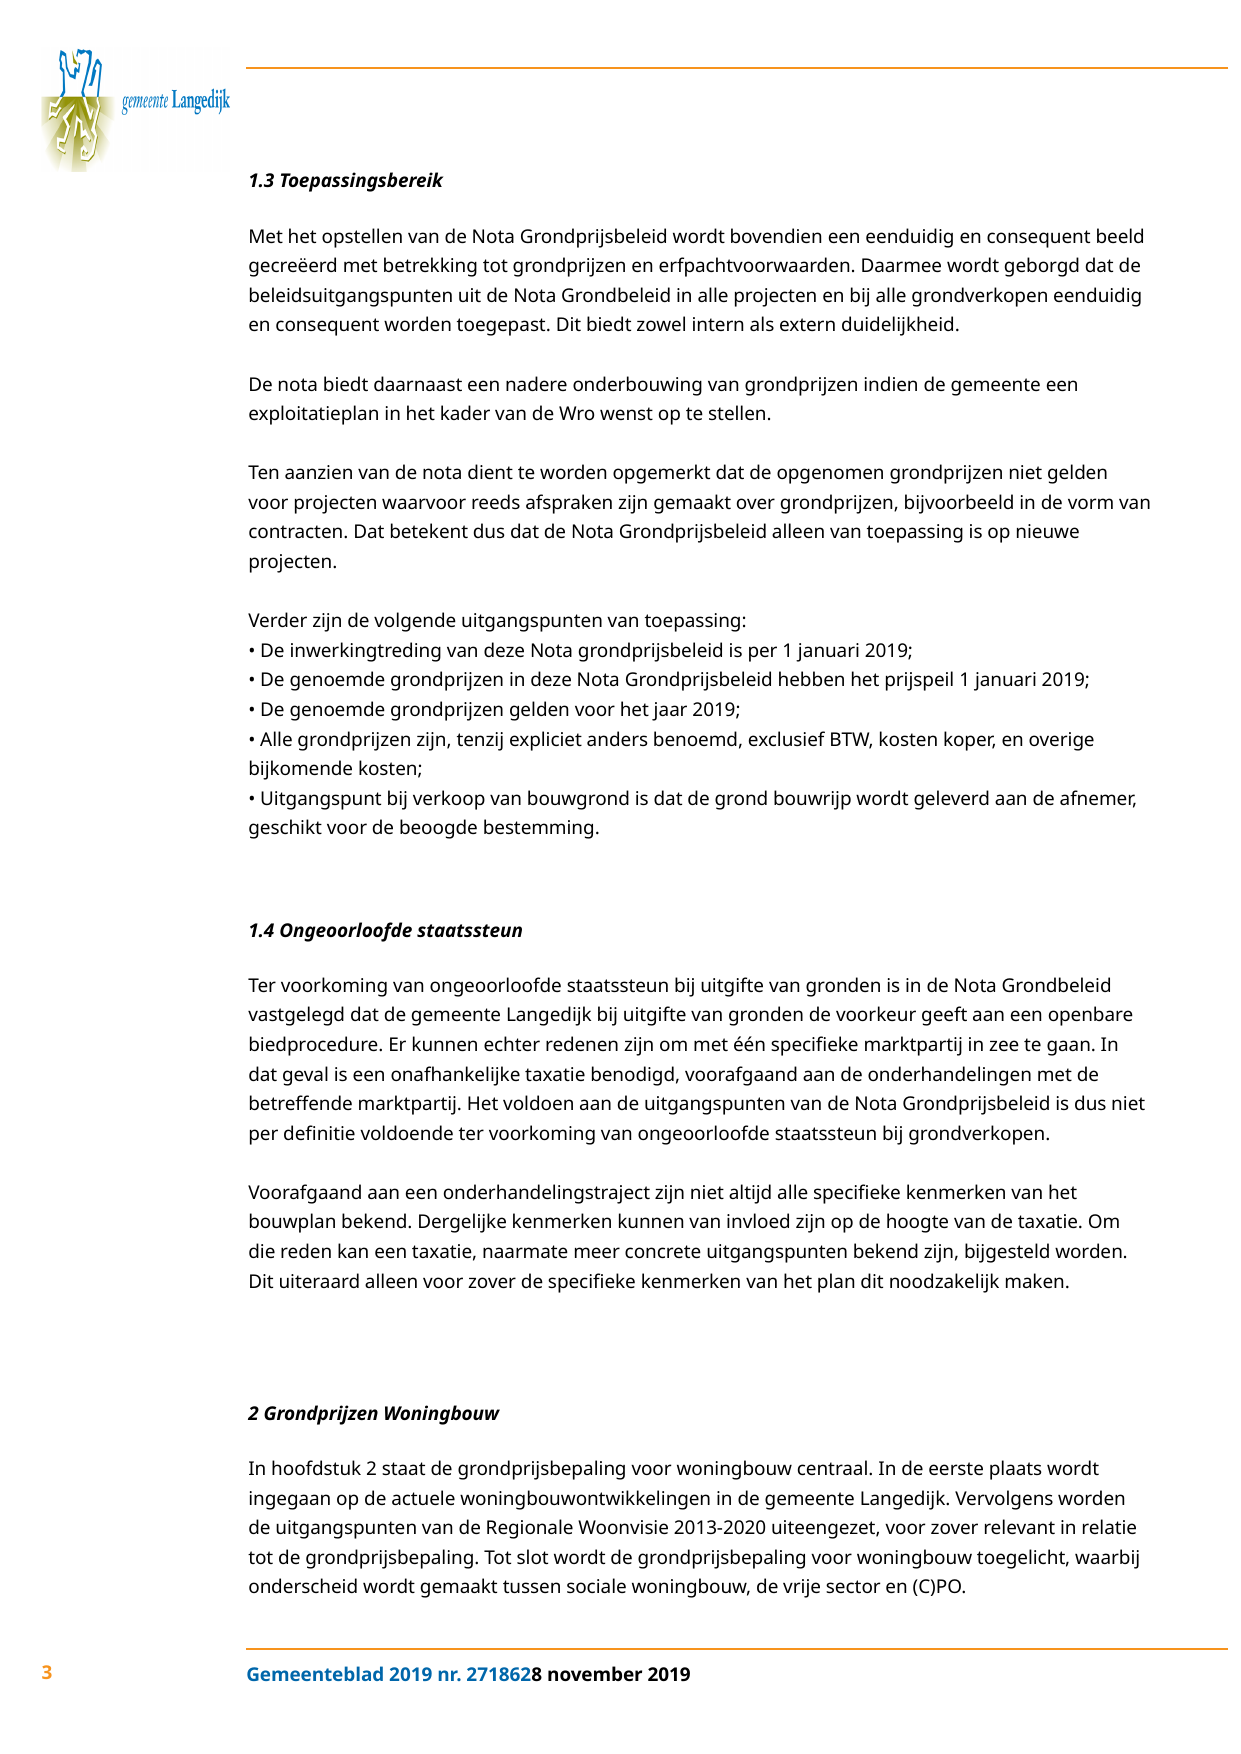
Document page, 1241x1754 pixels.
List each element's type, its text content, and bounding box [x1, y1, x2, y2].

text Ter voorkoming van ongeoorloofde staatssteun bij uitgifte van gronden is in de Nota Grondbeleid vastgelegd dat de gemeente Langedijk bij uitgifte van gronden de voorkeur geeft aan een openbare biedprocedure. Er kunnen echter redenen zijn om met één specifieke marktpartij in zee te gaan. In dat geval is een onafhankelijke taxatie benodigd, voorafgaand aan de onderhandelingen met de betreffende marktpartij. Het voldoen aan de uitgangspunten van de Nota Grondprijsbeleid is dus niet per definitie voldoende ter voorkoming van ongeoorloofde staatssteun bij grondverkopen. [248, 972, 1152, 1146]
text • De inwerkingtreding van deze Nota grondprijsbeleid is per 1 januari 2019; [248, 637, 1152, 663]
text geschikt voor de beoogde bestemming. [248, 814, 1152, 840]
picture [41, 47, 231, 172]
text Verder zijn de volgende uitgangspunten van toepassing: [248, 607, 1152, 633]
text • Uitgangspunt bij verkoop van bouwgrond is dat de grond bouwrijp wordt geleverd aan de afnemer, [248, 785, 1152, 811]
text • De genoemde grondprijzen in deze Nota Grondprijsbeleid hebben het prijspeil 1 januari 2019; [248, 667, 1152, 692]
text 2 Grondprijzen Woningbouw [248, 1400, 1152, 1426]
text Ten aanzien van de nota dient te worden opgemerkt dat de opgenomen grondprijzen niet gelden voor projecten waarvoor reeds afspraken zijn gemaakt over grondprijzen, bijvoorbeeld in de vorm van contracten. Dat betekent dus dat de Nota Grondprijsbeleid alleen van toepassing is op nieuwe projecten. [248, 459, 1152, 574]
text In hoofdstuk 2 staat de grondprijsbepaling voor woningbouw centraal. In de eerste plaats wordt ingegaan op de actuele woningbouwontwikkelingen in de gemeente Langedijk. Vervolgens worden de uitgangspunten van de Regionale Woonvisie 2013-2020 uiteengezet, voor zover relevant in relatie tot de grondprijsbepaling. Tot slot wordt de grondprijsbepaling voor woningbouw toegelicht, waarbij onderscheid wordt gemaakt tussen sociale woningbouw, de vrije sector en (C)PO. [248, 1455, 1152, 1599]
text bijkomende kosten; [248, 755, 1152, 781]
text • Alle grondprijzen zijn, tenzij expliciet anders benoemd, exclusief BTW, kosten koper, en overige [248, 726, 1152, 751]
text 1.3 Toepassingsbereik [248, 167, 1152, 193]
text Voorafgaand aan een onderhandelingstraject zijn niet altijd alle specifieke kenmerken van het bouwplan bekend. Dergelijke kenmerken kunnen van invloed zijn op de hoogte van de taxatie. Om die reden kan een taxatie, naarmate meer concrete uitgangspunten bekend zijn, bijgesteld worden. Dit uiteraard alleen voor zover de specifieke kenmerken van het plan dit noodzakelijk maken. [248, 1179, 1152, 1294]
text Met het opstellen van de Nota Grondprijsbeleid wordt bovendien een eenduidig en consequent beeld gecreëerd met betrekking tot grondprijzen en erfpachtvoorwaarden. Daarmee wordt geborgd dat de beleidsuitgangspunten uit de Nota Grondbeleid in alle projecten en bij alle grondverkopen eenduidig en consequent worden toegepast. Dit biedt zowel intern als extern duidelijkheid. [248, 223, 1152, 337]
text • De genoemde grondprijzen gelden voor het jaar 2019; [248, 696, 1152, 722]
text De nota biedt daarnaast een nadere onderbouwing van grondprijzen indien de gemeente een exploitatieplan in het kader van de Wro wenst op te stellen. [248, 371, 1152, 426]
text 1.4 Ongeoorloofde staatssteun [248, 917, 1152, 942]
